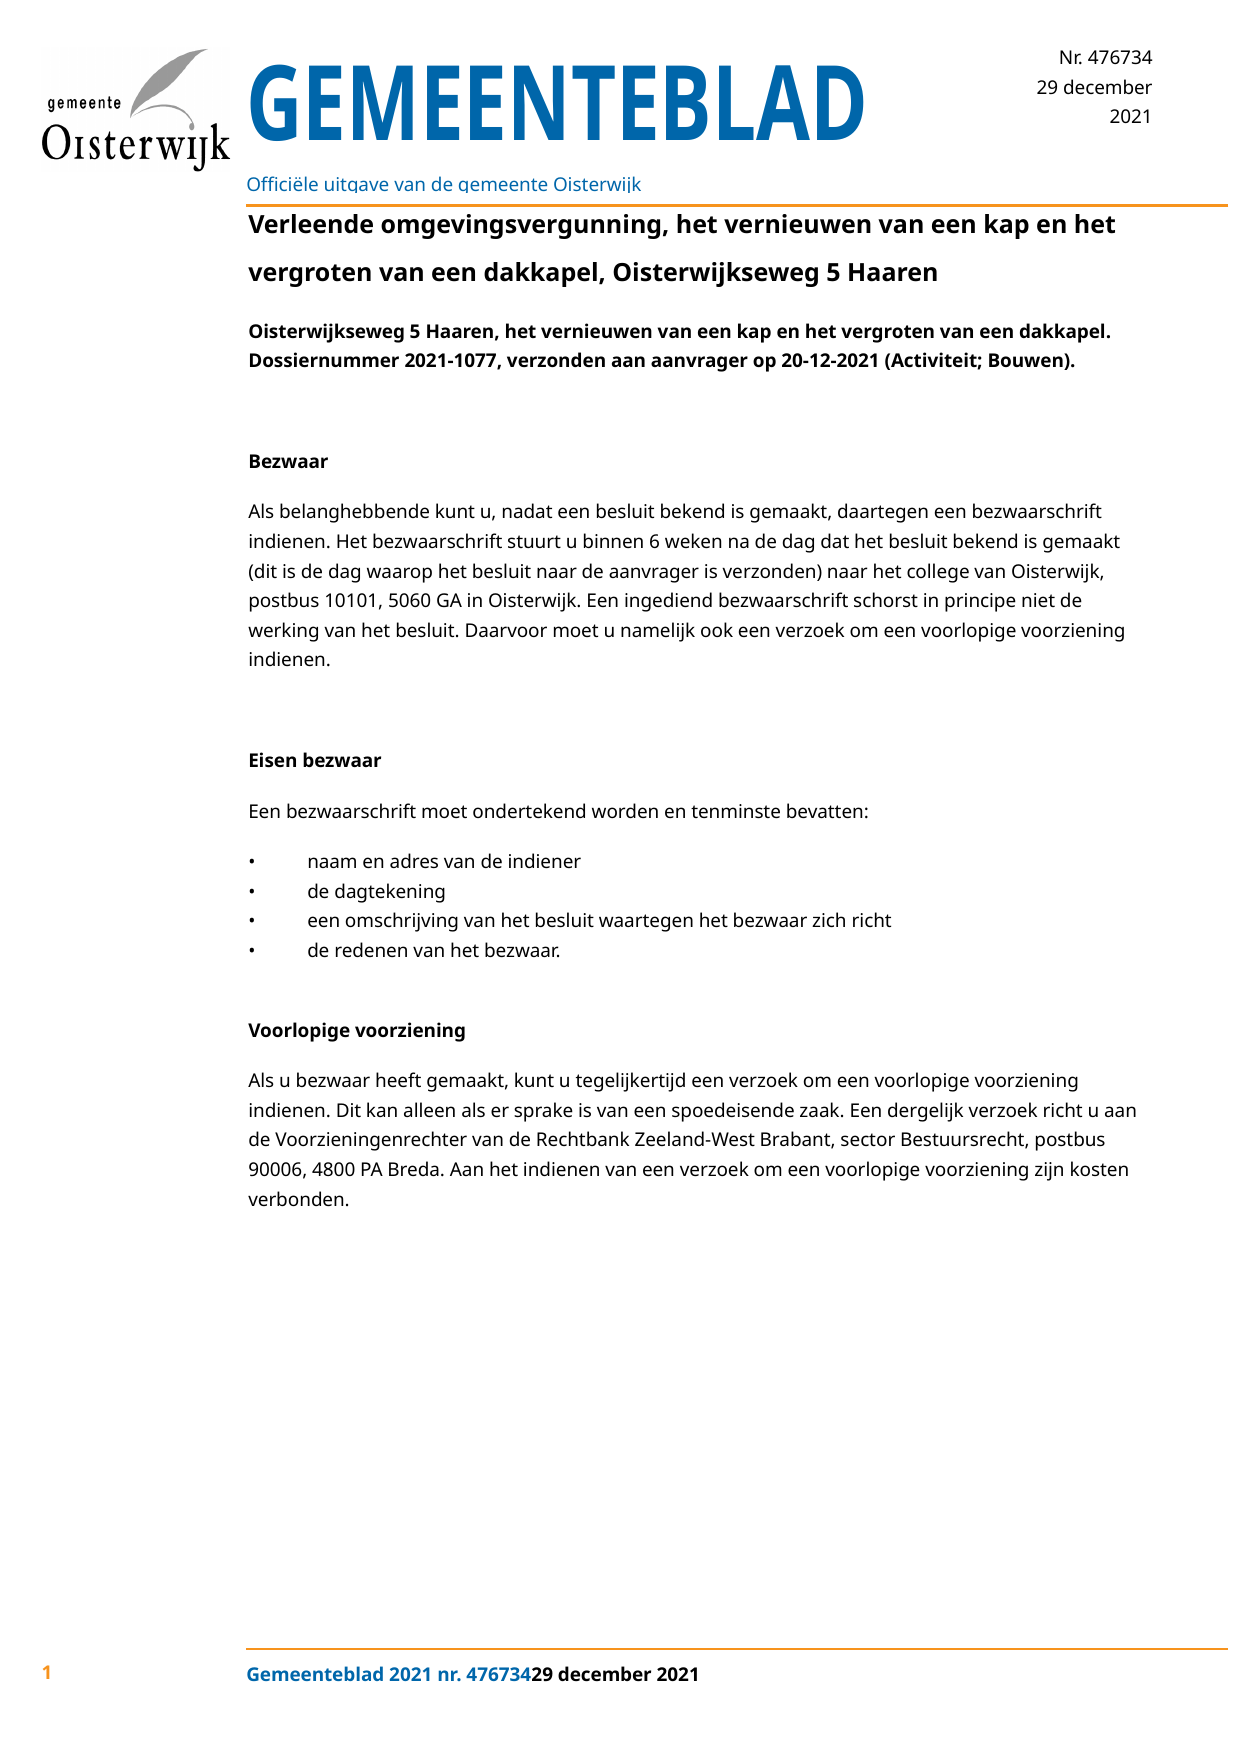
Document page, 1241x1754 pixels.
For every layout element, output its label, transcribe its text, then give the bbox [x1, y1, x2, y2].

list de redenen van het bezwaar. [248, 937, 1152, 963]
text Als belanghebbende kunt u, nadat een besluit bekend is gemaakt, daartegen een bezwaarschrift indienen. Het bezwaarschrift stuurt u binnen 6 weken na de dag dat het besluit bekend is gemaakt (dit is de dag waarop het besluit naar de aanvrager is verzonden) naar het college van Oisterwijk, postbus 10101, 5060 GA in Oisterwijk. Een ingediend bezwaarschrift schorst in principe niet de werking van het besluit. Daarvoor moet u namelijk ook een verzoek om een voorlopige voorziening indienen. [248, 499, 1152, 672]
list naam en adres van de indiener [248, 848, 1152, 874]
text Voorlopige voorziening [248, 1017, 1152, 1043]
text Eisen bezwaar [248, 747, 1152, 773]
text Bezwaar [248, 448, 1152, 474]
list de dagtekening [248, 878, 1152, 904]
picture [41, 47, 231, 172]
text Als u bezwaar heeft gemaakt, kunt u tegelijkertijd een verzoek om een voorlopige voorziening indienen. Dit kan alleen als er sprake is van een spoedeisende zaak. Een dergelijk verzoek richt u aan de Voorzieningenrechter van de Rechtbank Zeeland-West Brabant, sector Bestuursrecht, postbus 90006, 4800 PA Breda. Aan het indienen van een verzoek om een voorlopige voorziening zijn kosten verbonden. [248, 1067, 1152, 1212]
text Een bezwaarschrift moet ondertekend worden en tenminste bevatten: [248, 798, 1152, 824]
text Oisterwijkseweg 5 Haaren, het vernieuwen van een kap en het vergroten van een dakkapel. Dossiernummer 2021-1077, verzonden aan aanvrager op 20-12-2021 (Activiteit; Bouwen). [248, 318, 1152, 373]
text Verleende omgevingsvergunning, het vernieuwen van een kap en het vergroten van een dakkapel, Oisterwijkseweg 5 Haaren [248, 207, 1152, 288]
list een omschrijving van het besluit waartegen het bezwaar zich richt [248, 907, 1152, 933]
